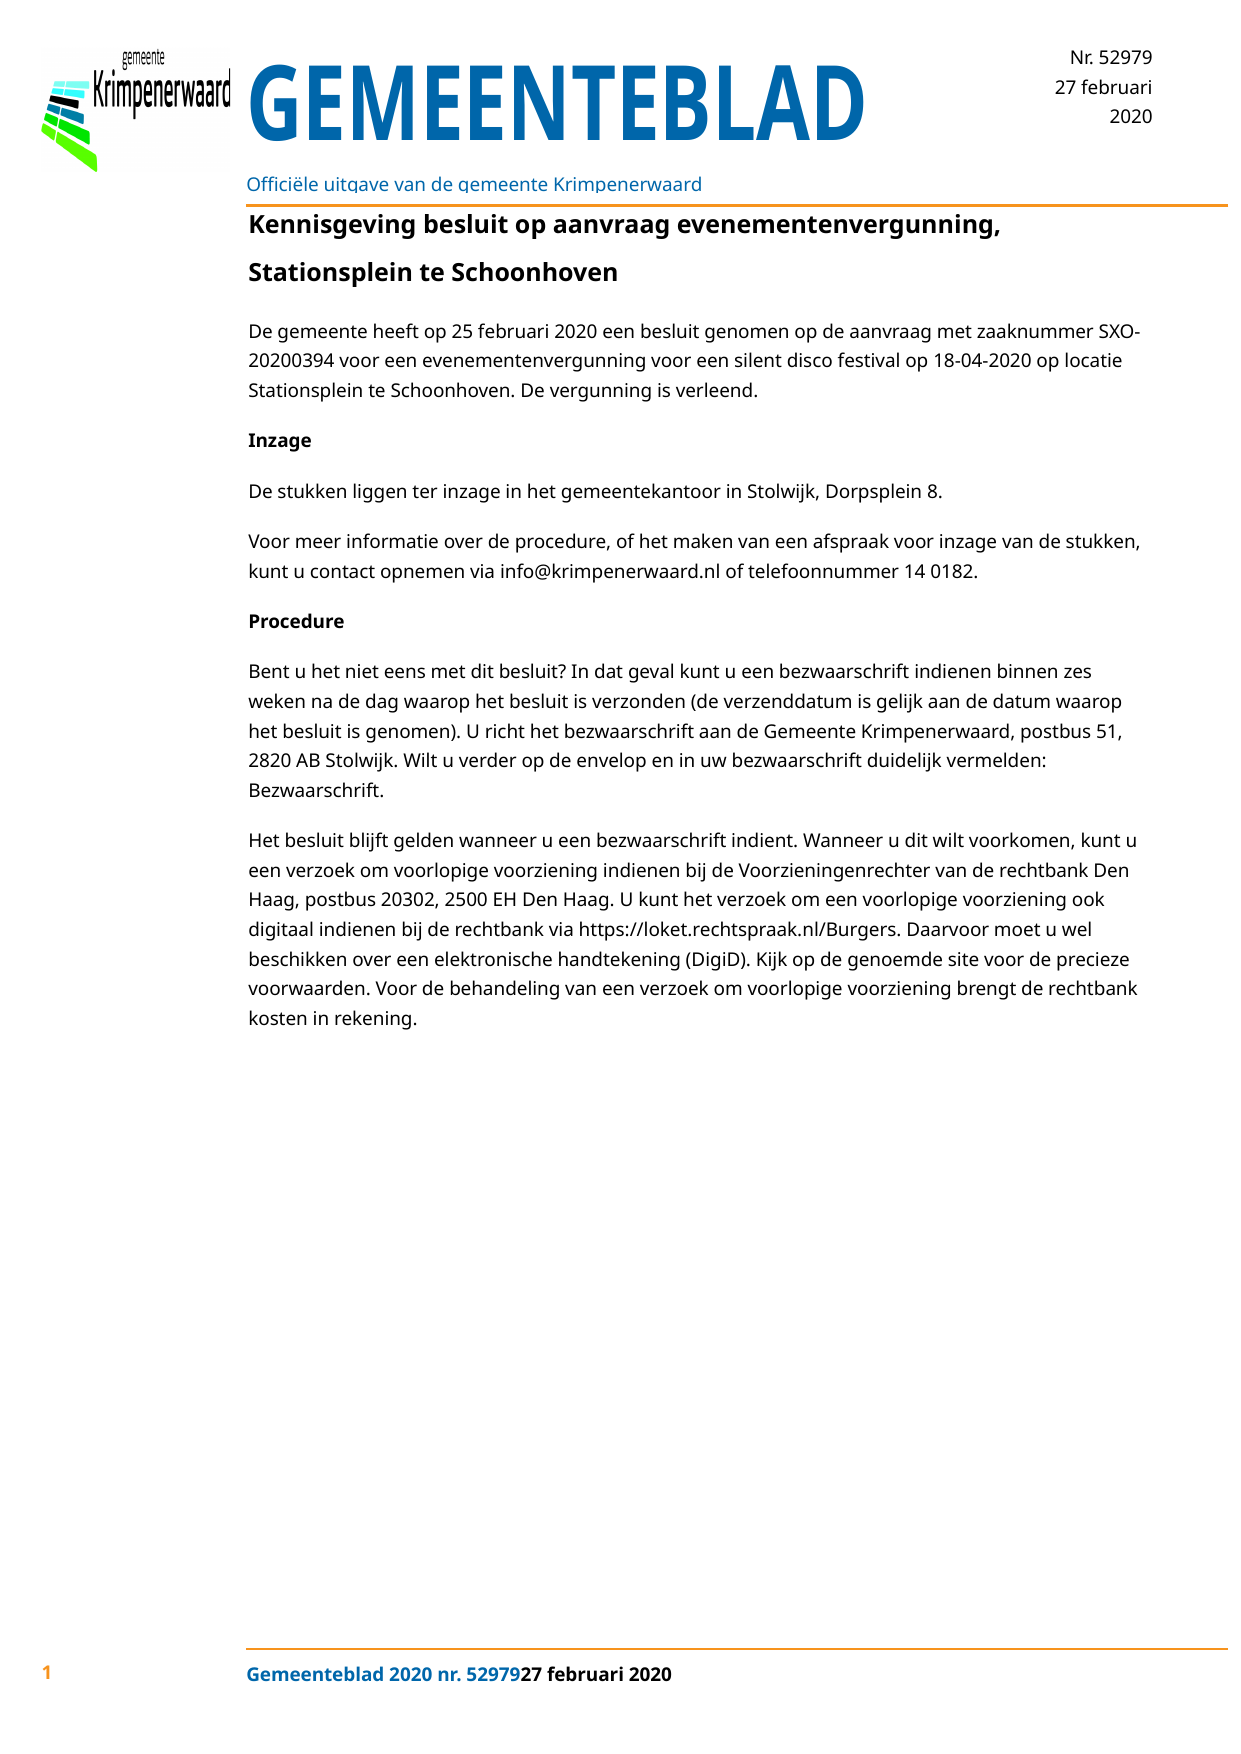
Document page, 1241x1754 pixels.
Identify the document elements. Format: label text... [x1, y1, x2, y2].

text De stukken liggen ter inzage in het gemeentekantoor in Stolwijk, Dorpsplein 8. [248, 478, 1152, 504]
text Bent u het niet eens met dit besluit? In dat geval kunt u een bezwaarschrift indienen binnen zes weken na de dag waarop het besluit is verzonden (de verzenddatum is gelijk aan de datum waarop het besluit is genomen). U richt het bezwaarschrift aan de Gemeente Krimpenerwaard, postbus 51, 2820 AB Stolwijk. Wilt u verder op de envelop en in uw bezwaarschrift duidelijk vermelden: Bezwaarschrift. [248, 659, 1152, 803]
text Het besluit blijft gelden wanneer u een bezwaarschrift indient. Wanneer u dit wilt voorkomen, kunt u een verzoek om voorlopige voorziening indienen bij de Voorzieningenrechter van de rechtbank Den Haag, postbus 20302, 2500 EH Den Haag. U kunt het verzoek om een voorlopige voorziening ook digitaal indienen bij de rechtbank via https://loket.rechtspraak.nl/Burgers. Daarvoor moet u wel beschikken over een elektronische handtekening (DigiD). Kijk op de genoemde site voor de precieze voorwaarden. Voor de behandeling van een verzoek om voorlopige voorziening brengt de rechtbank kosten in rekening. [248, 827, 1152, 1031]
text De gemeente heeft op 25 februari 2020 een besluit genomen op de aanvraag met zaaknummer SXO-20200394 voor een evenementenvergunning voor een silent disco festival op 18-04-2020 op locatie Stationsplein te Schoonhoven. De vergunning is verleend. [248, 318, 1152, 403]
text Inzage [248, 427, 1152, 453]
picture [41, 47, 231, 172]
text Kennisgeving besluit op aanvraag evenementenvergunning, Stationsplein te Schoonhoven [248, 207, 1152, 288]
text Voor meer informatie over de procedure, of het maken van een afspraak voor inzage van de stukken, kunt u contact opnemen via info@krimpenerwaard.nl of telefoonnummer 14 0182. [248, 528, 1152, 584]
text Procedure [248, 608, 1152, 634]
